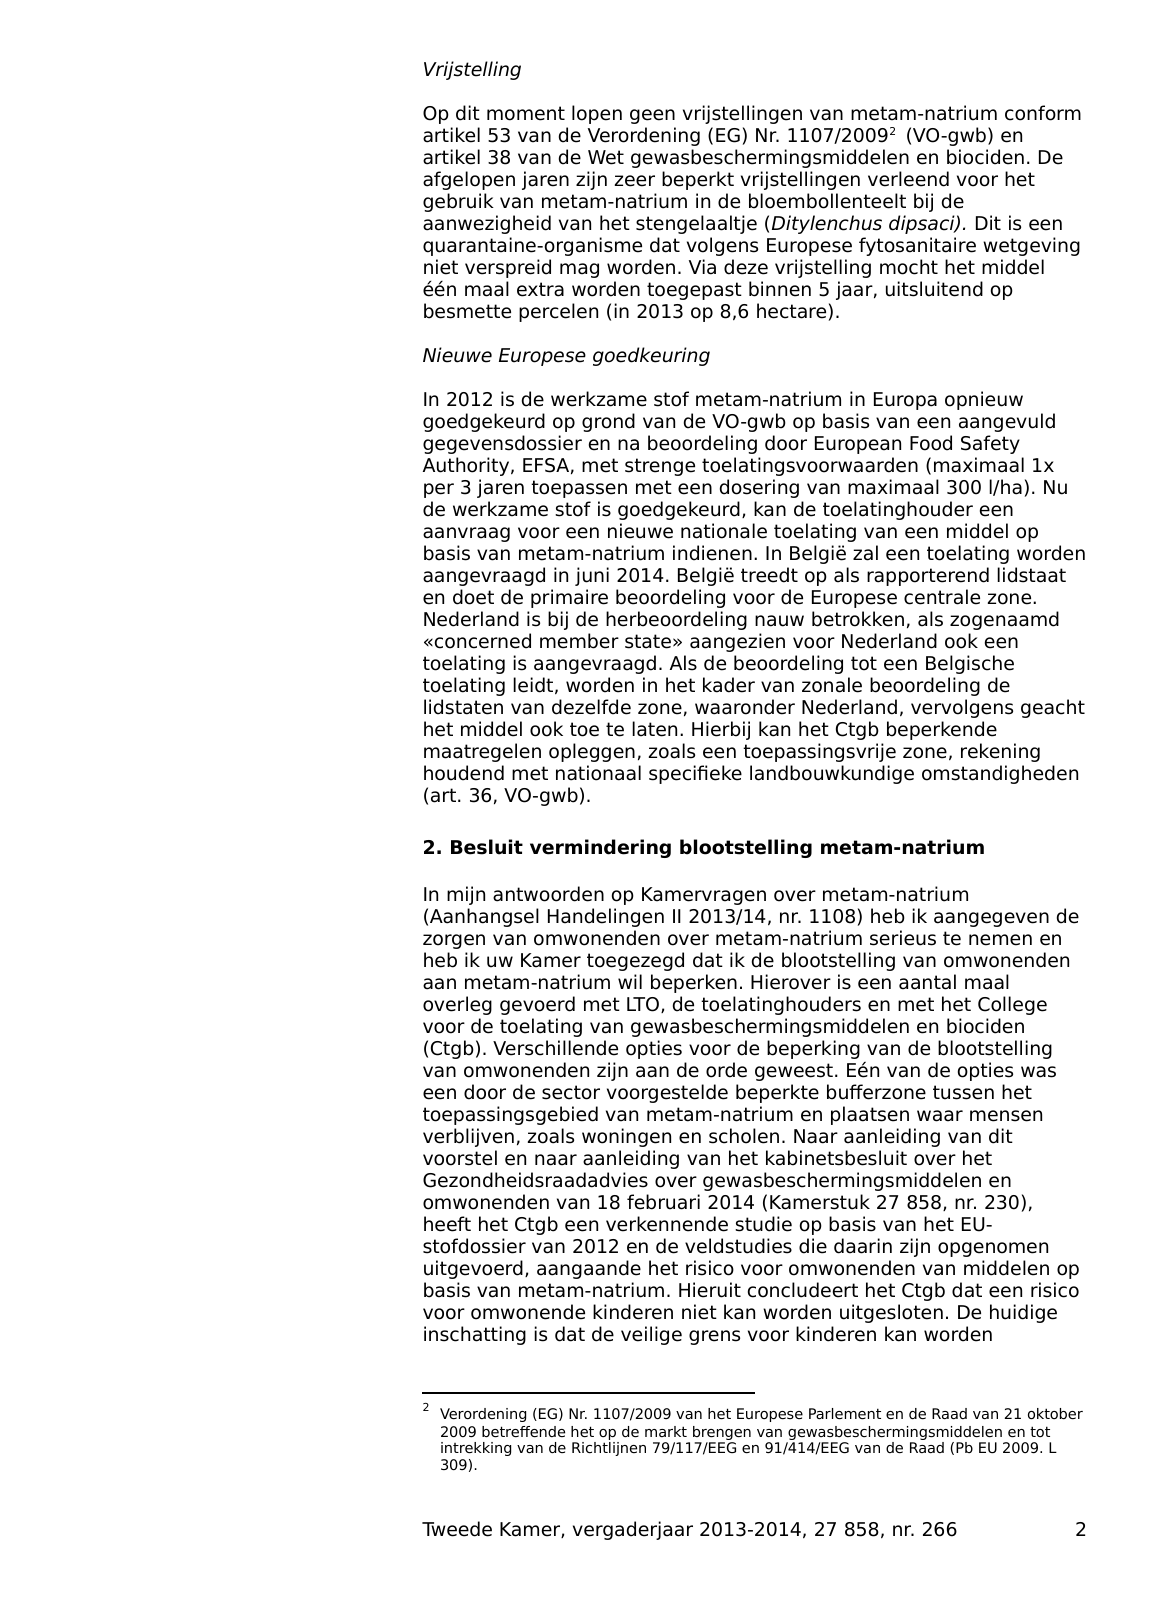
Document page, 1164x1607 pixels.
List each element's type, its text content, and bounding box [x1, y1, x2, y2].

subtitle Vrijstelling [422, 59, 1087, 81]
subtitle Nieuwe Europese goedkeuring [422, 345, 1087, 367]
text In mijn antwoorden op Kamervragen over metam-natrium (Aanhangsel Handelingen II 2013/14, nr. 1108) heb ik aangegeven de zorgen van omwonenden over metam-natrium serieus te nemen en heb ik uw Kamer toegezegd dat ik de blootstelling van omwonenden aan metam-natrium wil beperken. Hierover is een aantal maal overleg gevoerd met LTO, de toelatinghouders en met het College voor de toelating van gewasbeschermingsmiddelen en biociden (Ctgb). Verschillende opties voor de beperking van de blootstelling van omwonenden zijn aan de orde geweest. Eén van de opties was een door de sector voorgestelde beperkte bufferzone tussen het toepassingsgebied van metam-natrium en plaatsen waar mensen verblijven, zoals woningen en scholen. Naar aanleiding van dit voorstel en naar aanleiding van het kabinetsbesluit over het Gezondheidsraadadvies over gewasbeschermingsmiddelen en omwonenden van 18 februari 2014 (Kamerstuk 27 858, nr. 230), heeft het Ctgb een verkennende studie op basis van het EU-stofdossier van 2012 en de veldstudies die daarin zijn opgenomen uitgevoerd, aangaande het risico voor omwonenden van middelen op basis van metam-natrium. Hieruit concludeert het Ctgb dat een risico voor omwonende kinderen niet kan worden uitgesloten. De huidige inschatting is dat de veilige grens voor kinderen kan worden [422, 884, 1087, 1346]
text Verordening (EG) Nr. 1107/2009 van het Europese Parlement en de Raad van 21 oktober 2009 betreffende het op de markt brengen van gewasbeschermingsmiddelen en tot intrekking van de Richtlijnen 79/117/EEG en 91/414/EEG van de Raad (Pb EU 2009. L 309). [422, 1402, 1087, 1474]
subtitle 2. Besluit vermindering blootstelling metam-natrium [422, 837, 1087, 859]
text Op dit moment lopen geen vrijstellingen van metam-natrium conform artikel 53 van de Verordening (EG) Nr. 1107/2009 (VO-gwb) en artikel 38 van de Wet gewasbeschermingsmiddelen en biociden. De afgelopen jaren zijn zeer beperkt vrijstellingen verleend voor het gebruik van metam-natrium in de bloembollenteelt bij de aanwezigheid van het stengelaaltje (Ditylenchus dipsaci). Dit is een quarantaine-organisme dat volgens Europese fytosanitaire wetgeving niet verspreid mag worden. Via deze vrijstelling mocht het middel één maal extra worden toegepast binnen 5 jaar, uitsluitend op besmette percelen (in 2013 op 8,6 hectare). [422, 103, 1087, 323]
text In 2012 is de werkzame stof metam-natrium in Europa opnieuw goedgekeurd op grond van de VO-gwb op basis van een aangevuld gegevensdossier en na beoordeling door European Food Safety Authority, EFSA, met strenge toelatingsvoorwaarden (maximaal 1x per 3 jaren toepassen met een dosering van maximaal 300 l/ha). Nu de werkzame stof is goedgekeurd, kan de toelatinghouder een aanvraag voor een nieuwe nationale toelating van een middel op basis van metam-natrium indienen. In België zal een toelating worden aangevraagd in juni 2014. België treedt op als rapporterend lidstaat en doet de primaire beoordeling voor de Europese centrale zone. Nederland is bij de herbeoordeling nauw betrokken, als zogenaamd «concerned member state» aangezien voor Nederland ook een toelating is aangevraagd. Als de beoordeling tot een Belgische toelating leidt, worden in het kader van zonale beoordeling de lidstaten van dezelfde zone, waaronder Nederland, vervolgens geacht het middel ook toe te laten. Hierbij kan het Ctgb beperkende maatregelen opleggen, zoals een toepassingsvrije zone, rekening houdend met nationaal specifieke landbouwkundige omstandigheden (art. 36, VO-gwb). [422, 389, 1087, 807]
